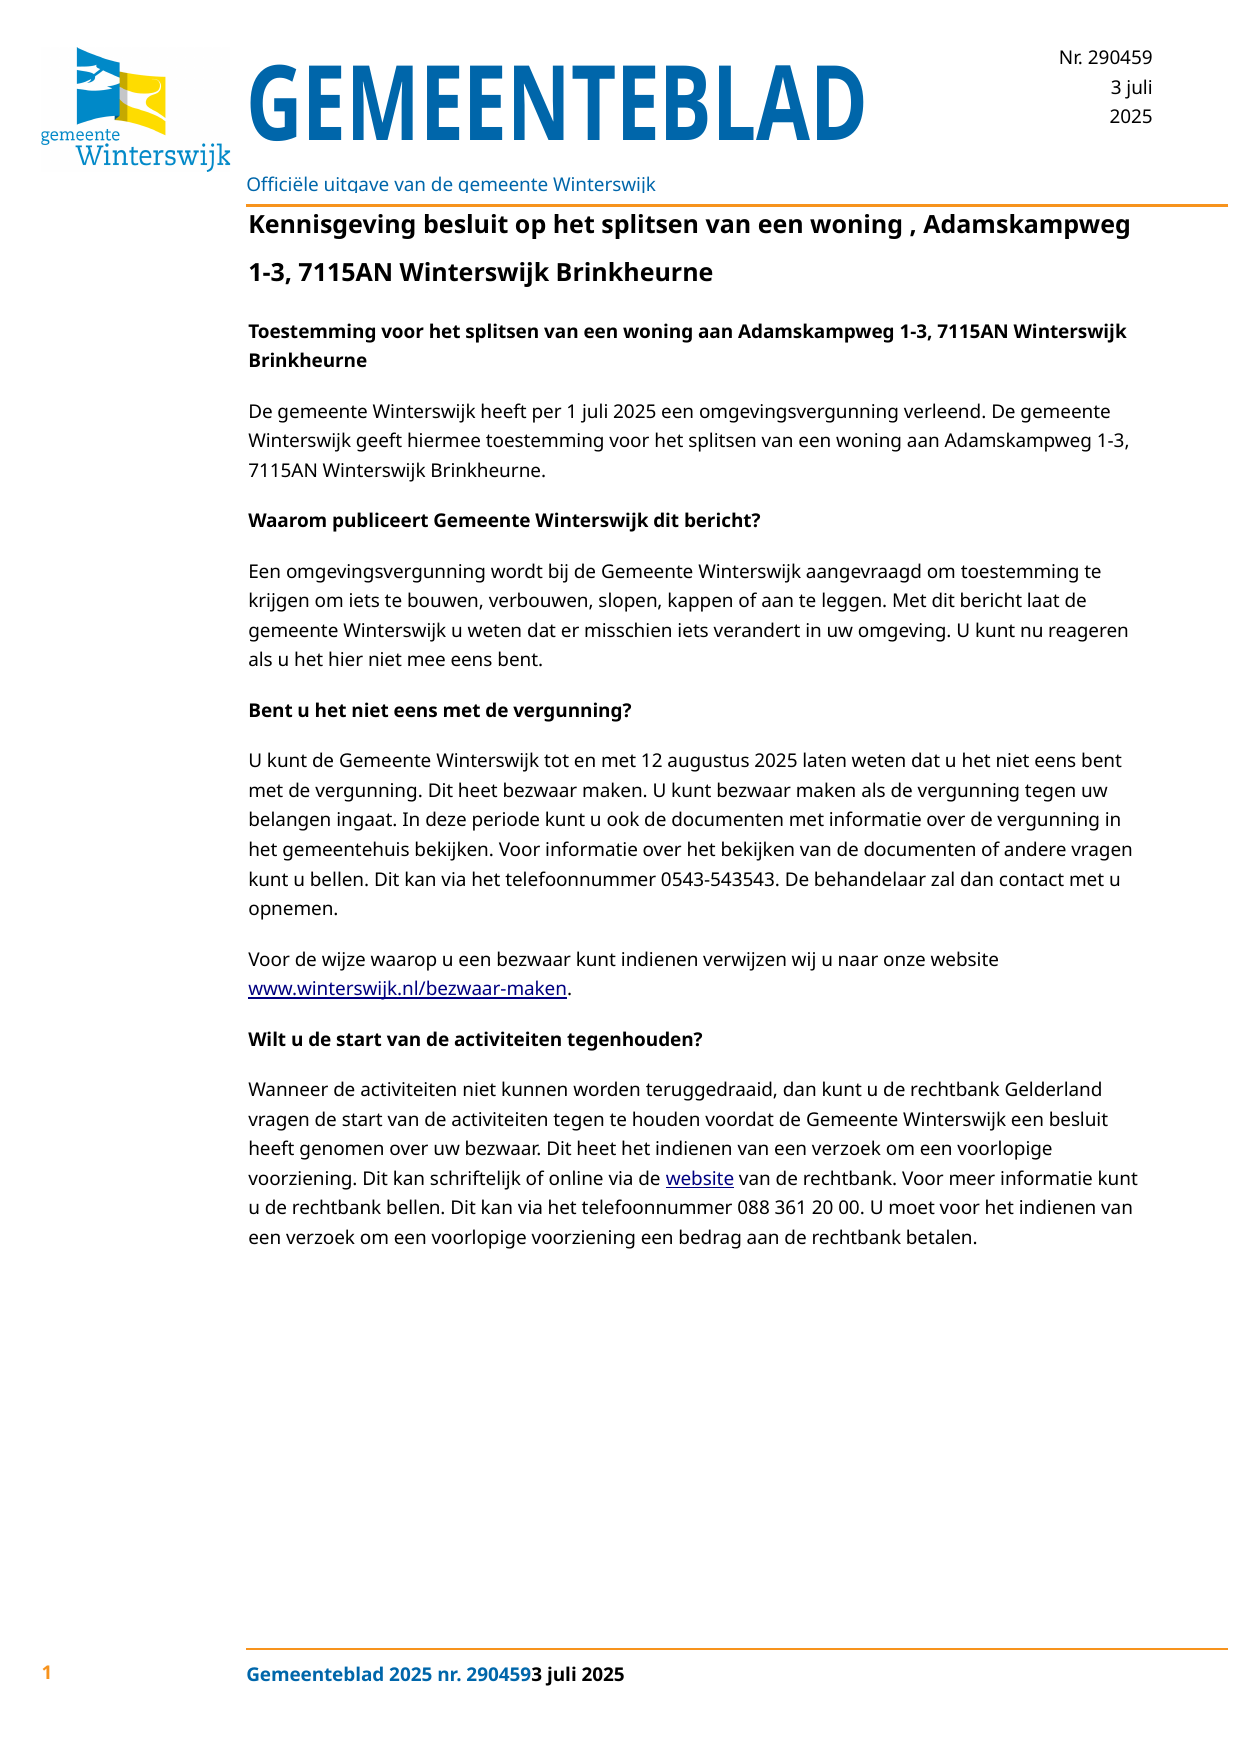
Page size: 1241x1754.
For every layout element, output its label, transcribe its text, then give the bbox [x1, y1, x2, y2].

text De gemeente Winterswijk heeft per 1 juli 2025 een omgevingsvergunning verleend. De gemeente Winterswijk geeft hiermee toestemming voor het splitsen van een woning aan Adamskampweg 1-3, 7115AN Winterswijk Brinkheurne. [248, 398, 1152, 483]
text Voor de wijze waarop u een bezwaar kunt indienen verwijzen wij u naar onze website www.winterswijk.nl/bezwaar-maken. [248, 946, 1152, 1001]
text Een omgevingsvergunning wordt bij de Gemeente Winterswijk aangevraagd om toestemming te krijgen om iets te bouwen, verbouwen, slopen, kappen of aan te leggen. Met dit bericht laat de gemeente Winterswijk u weten dat er misschien iets verandert in uw omgeving. U kunt nu reageren als u het hier niet mee eens bent. [248, 558, 1152, 672]
text Waarom publiceert Gemeente Winterswijk dit bericht? [248, 507, 1152, 533]
text Bent u het niet eens met de vergunning? [248, 697, 1152, 723]
text Wilt u de start van de activiteiten tegenhouden? [248, 1026, 1152, 1052]
text Toestemming voor het splitsen van een woning aan Adamskampweg 1-3, 7115AN Winterswijk Brinkheurne [248, 318, 1152, 373]
text Wanneer de activiteiten niet kunnen worden teruggedraaid, dan kunt u de rechtbank Gelderland vragen de start van de activiteiten tegen te houden voordat de Gemeente Winterswijk een besluit heeft genomen over uw bezwaar. Dit heet het indienen van een verzoek om een voorlopige voorziening. Dit kan schriftelijk of online via de website van de rechtbank. Voor meer informatie kunt u de rechtbank bellen. Dit kan via het telefoonnummer 088 361 20 00. U moet voor het indienen van een verzoek om een voorlopige voorziening een bedrag aan de rechtbank betalen. [248, 1076, 1152, 1250]
picture [225, 153, 231, 162]
text Kennisgeving besluit op het splitsen van een woning , Adamskampweg 1-3, 7115AN Winterswijk Brinkheurne [248, 207, 1152, 288]
text U kunt de Gemeente Winterswijk tot en met 12 augustus 2025 laten weten dat u het niet eens bent met de vergunning. Dit heet bezwaar maken. U kunt bezwaar maken als de vergunning tegen uw belangen ingaat. In deze periode kunt u ook de documenten met informatie over de vergunning in het gemeentehuis bekijken. Voor informatie over het bekijken van de documenten of andere vragen kunt u bellen. Dit kan via het telefoonnummer 0543-543543. De behandelaar zal dan contact met u opnemen. [248, 747, 1152, 921]
picture [41, 47, 231, 172]
